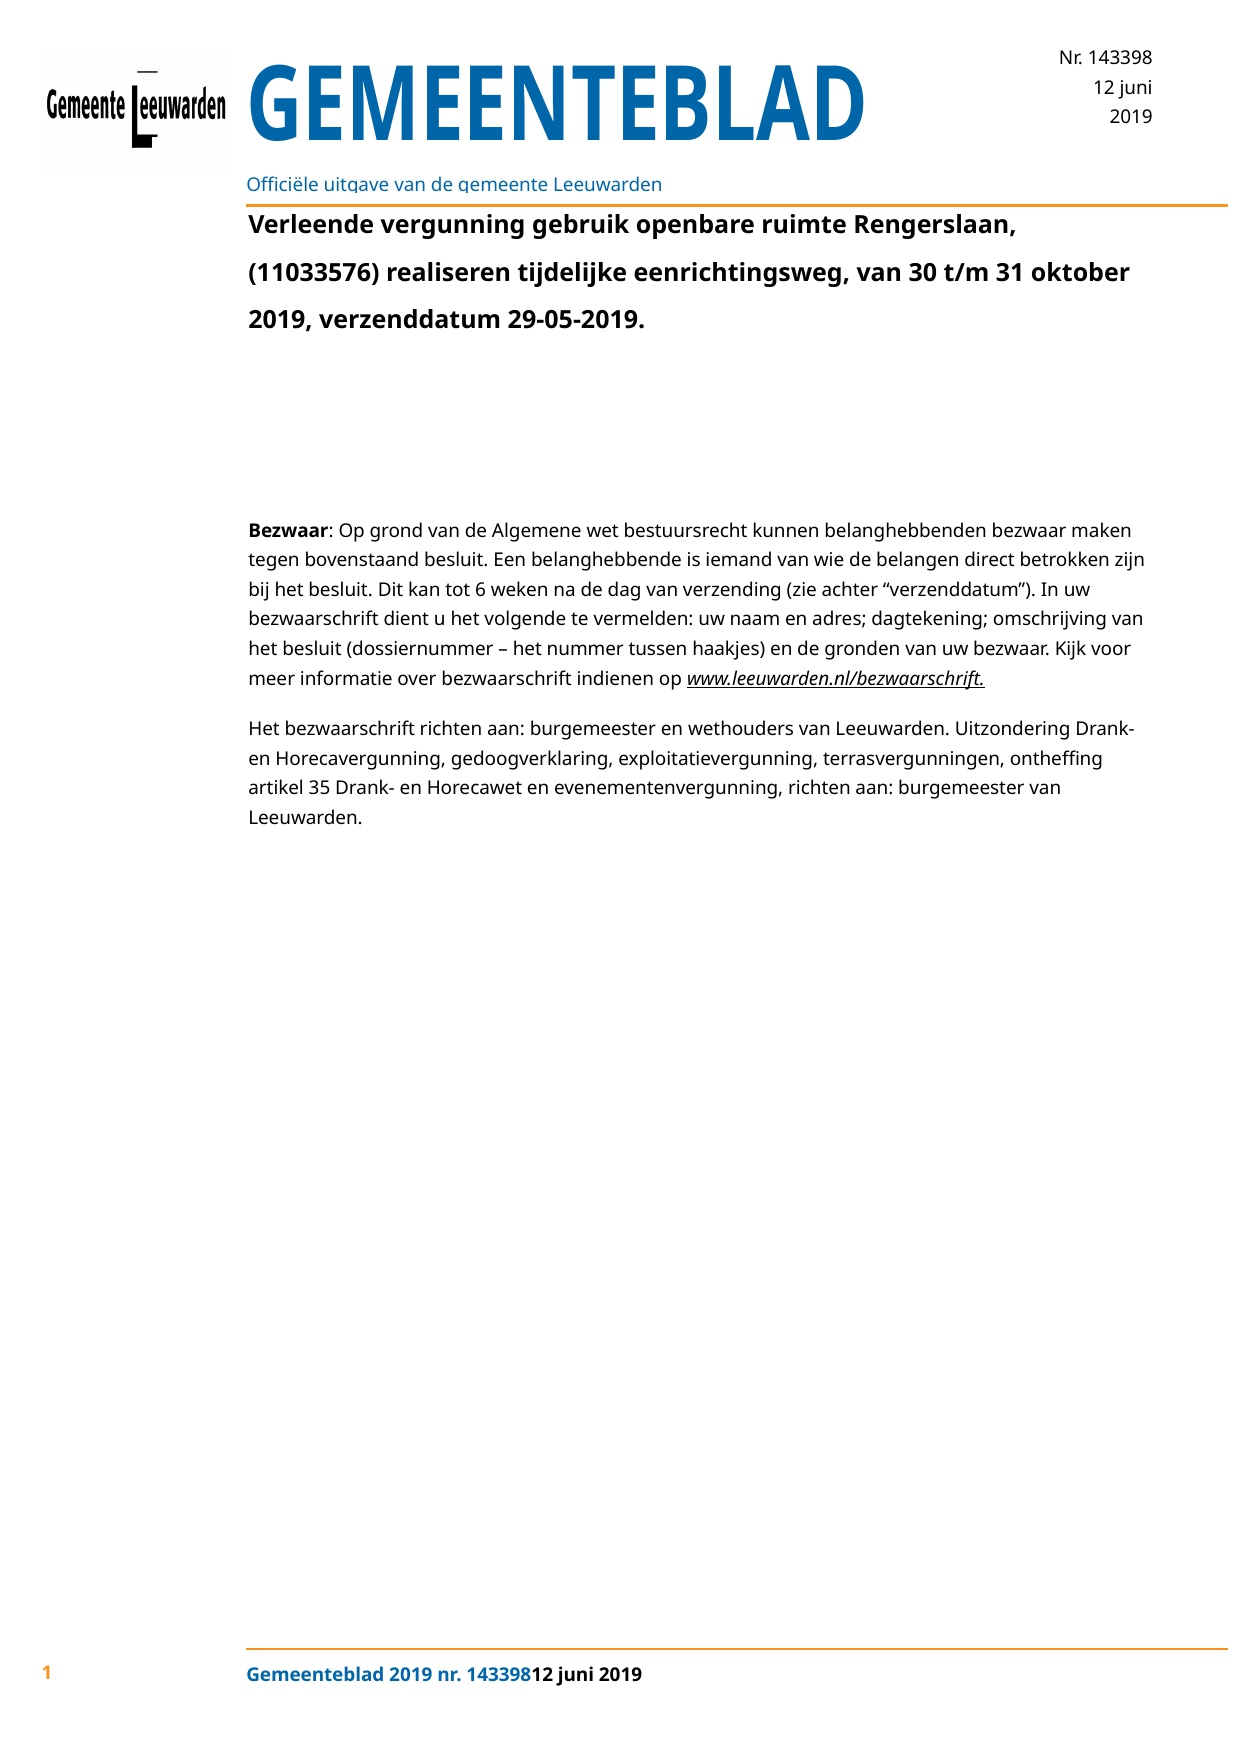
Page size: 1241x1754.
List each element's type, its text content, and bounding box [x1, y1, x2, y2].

text Het bezwaarschrift richten aan: burgemeester en wethouders van Leeuwarden. Uitzondering Drank- en Horecavergunning, gedoogverklaring, exploitatievergunning, terrasvergunningen, ontheffing artikel 35 Drank- en Horecawet en evenementenvergunning, richten aan: burgemeester van Leeuwarden. [248, 715, 1152, 829]
text Verleende vergunning gebruik openbare ruimte Rengerslaan, (11033576) realiseren tijdelijke eenrichtingsweg, van 30 t/m 31 oktober 2019, verzenddatum 29-05-2019. [248, 207, 1152, 336]
text Bezwaar: Op grond van de Algemene wet bestuursrecht kunnen belanghebbenden bezwaar maken tegen bovenstaand besluit. Een belanghebbende is iemand van wie de belangen direct betrokken zijn bij het besluit. Dit kan tot 6 weken na de dag van verzending (zie achter “verzenddatum”). In uw bezwaarschrift dient u het volgende te vermelden: uw naam en adres; dagtekening; omschrijving van het besluit (dossiernummer – het nummer tussen haakjes) en de gronden van uw bezwaar. Kijk voor meer informatie over bezwaarschrift indienen op www.leeuwarden.nl/bezwaarschrift. [248, 517, 1152, 690]
picture [41, 47, 231, 172]
